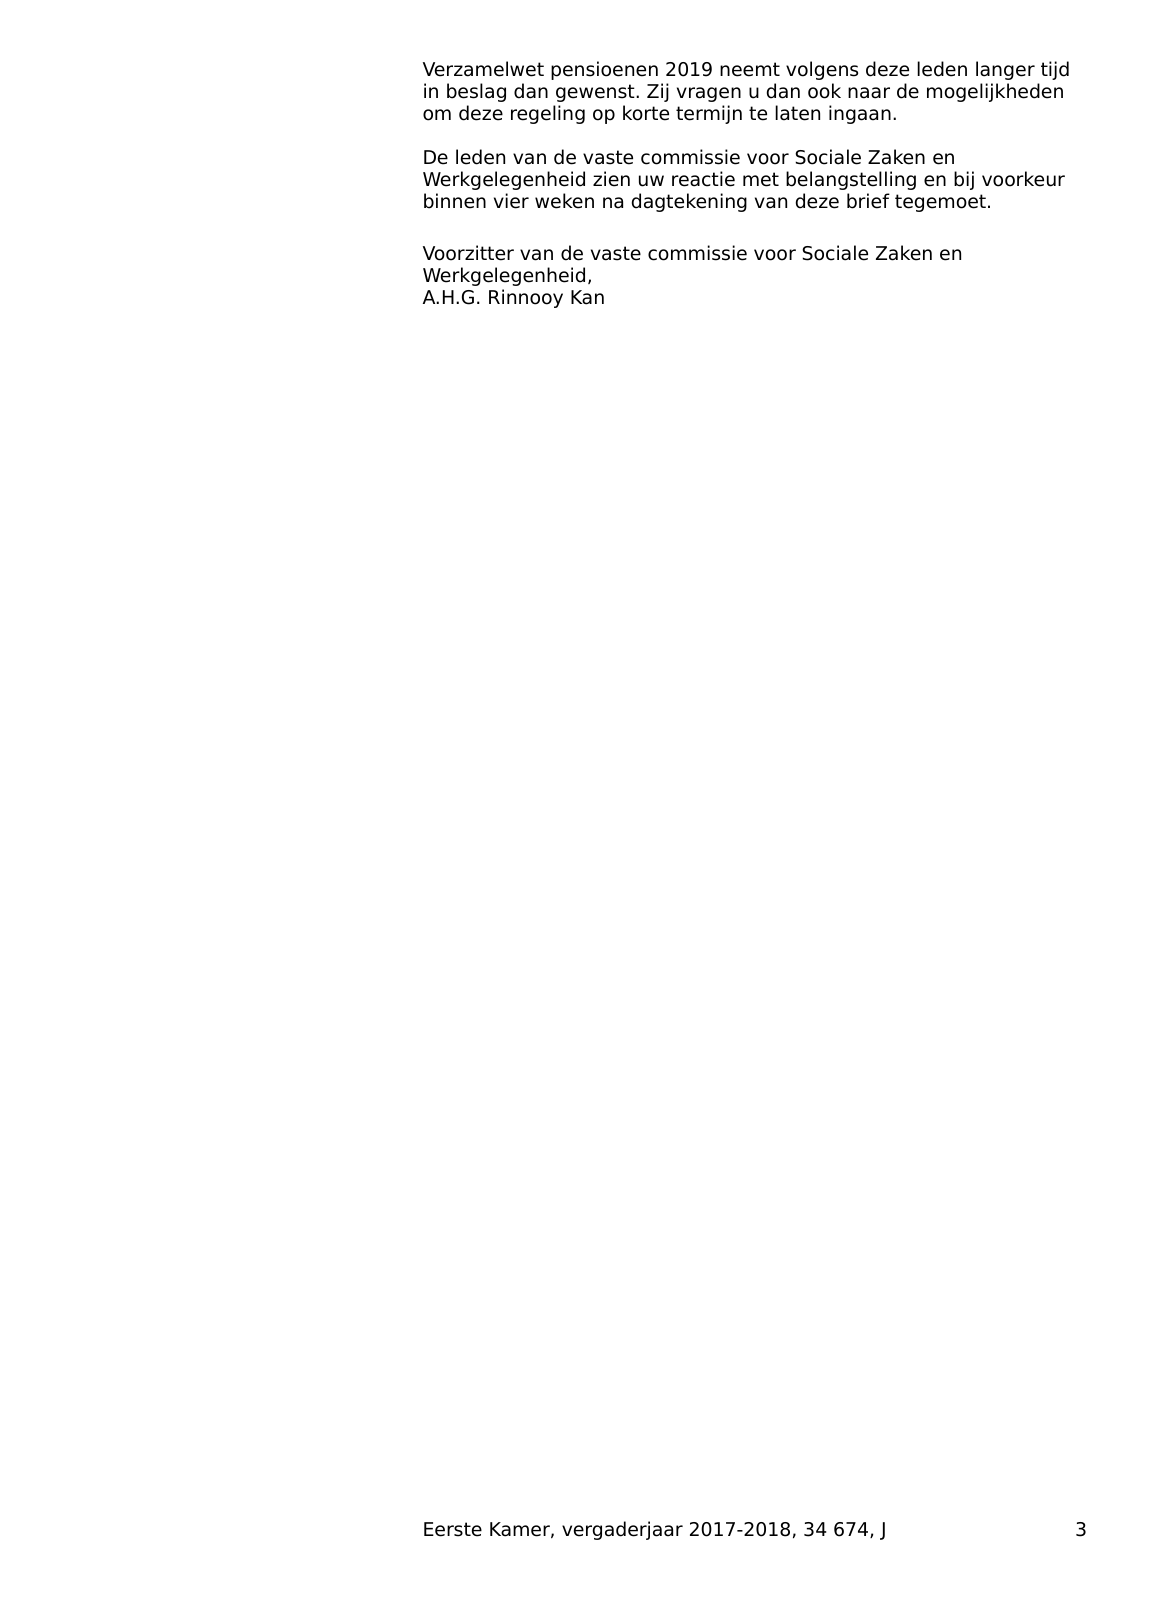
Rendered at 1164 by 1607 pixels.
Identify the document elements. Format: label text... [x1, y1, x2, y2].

text Verzamelwet pensioenen 2019 neemt volgens deze leden langer tijd in beslag dan gewenst. Zij vragen u dan ook naar de mogelijkheden om deze regeling op korte termijn te laten ingaan. [422, 59, 1087, 125]
text Voorzitter van de vaste commissie voor Sociale Zaken en Werkgelegenheid, A.H.G. Rinnooy Kan [422, 243, 1087, 309]
text De leden van de vaste commissie voor Sociale Zaken en Werkgelegenheid zien uw reactie met belangstelling en bij voorkeur binnen vier weken na dagtekening van deze brief tegemoet. [422, 147, 1087, 213]
